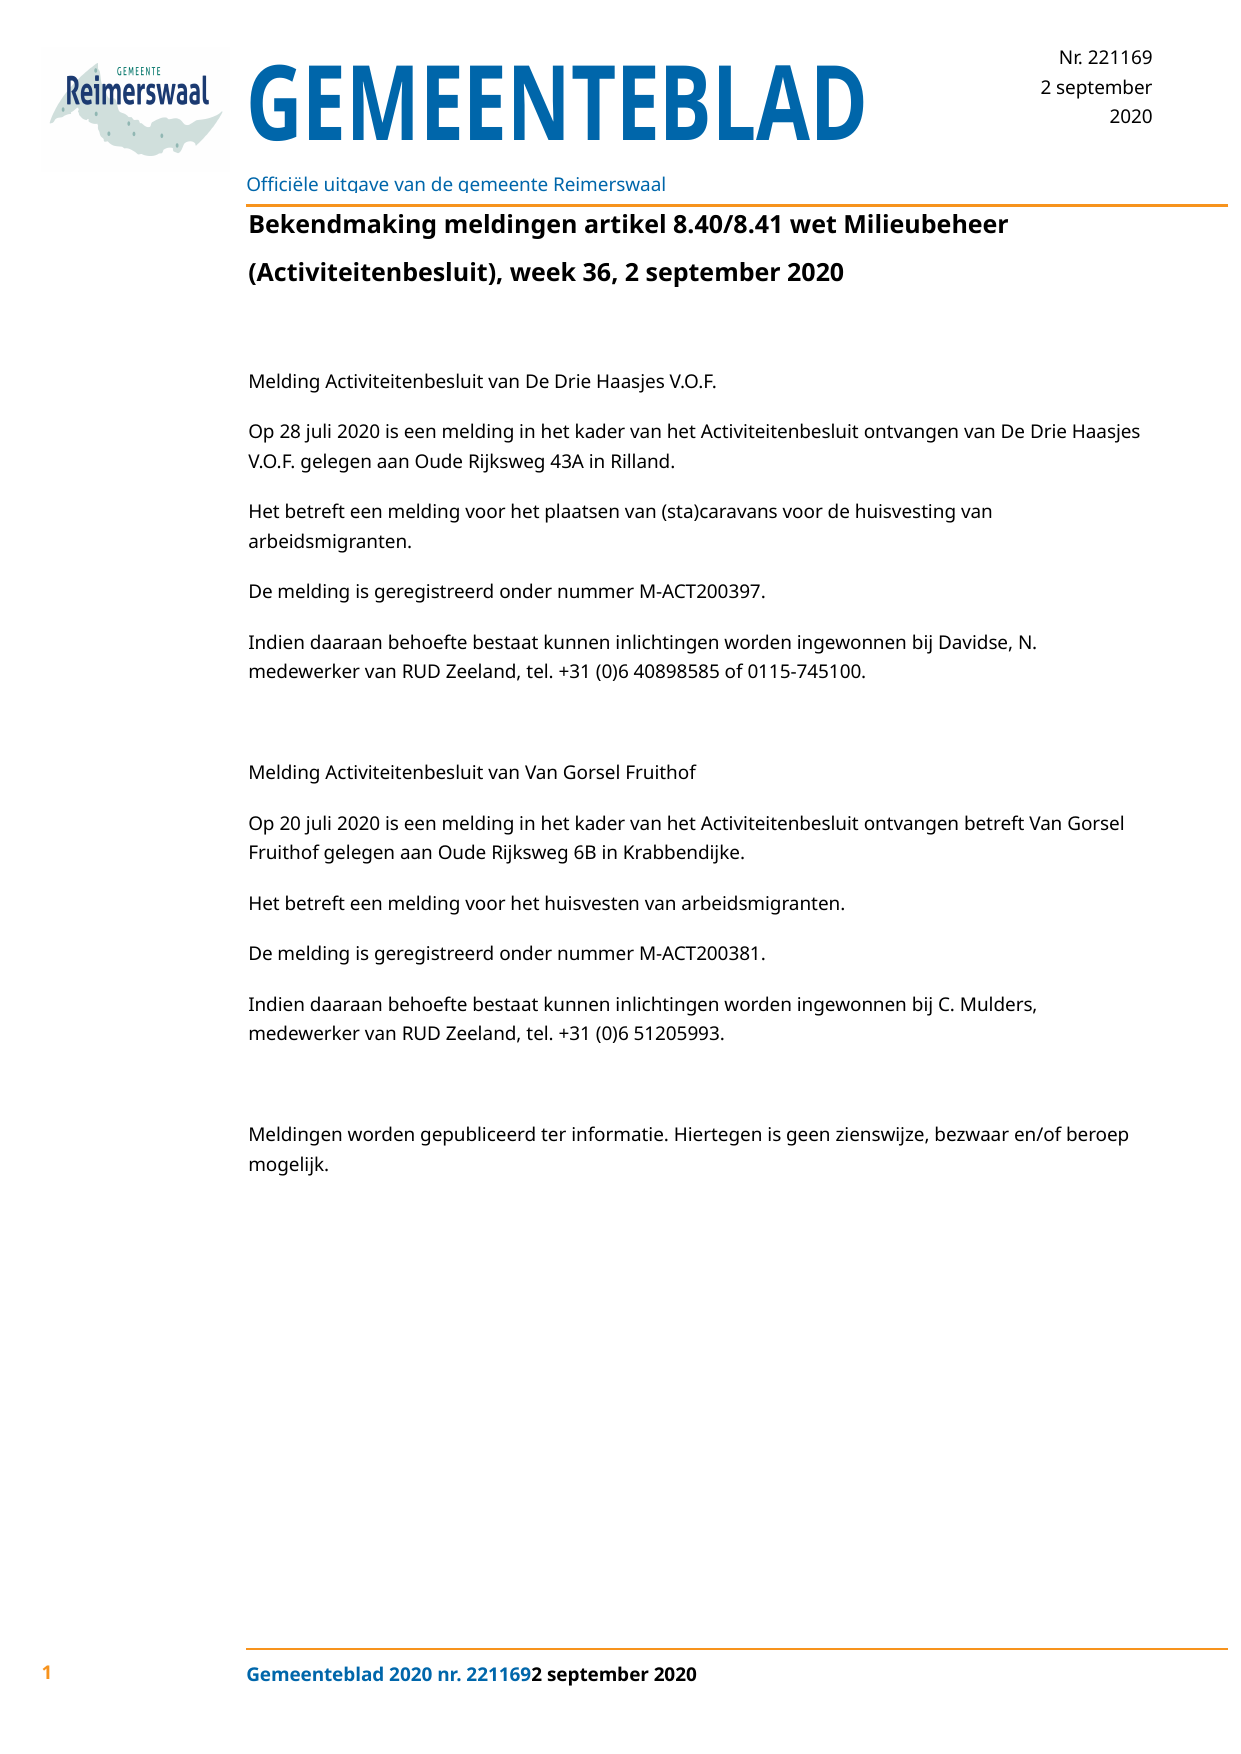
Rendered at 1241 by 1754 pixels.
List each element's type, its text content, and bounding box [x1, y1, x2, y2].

text Bekendmaking meldingen artikel 8.40/8.41 wet Milieubeheer (Activiteitenbesluit), week 36, 2 september 2020 [248, 207, 1152, 288]
text Indien daaraan behoefte bestaat kunnen inlichtingen worden ingewonnen bij Davidse, N. medewerker van RUD Zeeland, tel. +31 (0)6 40898585 of 0115-745100. [248, 629, 1152, 684]
text De melding is geregistreerd onder nummer M-ACT200397. [248, 579, 1152, 604]
text Melding Activiteitenbesluit van De Drie Haasjes V.O.F. [248, 368, 1152, 394]
text Op 20 juli 2020 is een melding in het kader van het Activiteitenbesluit ontvangen betreft Van Gorsel Fruithof gelegen aan Oude Rijksweg 6B in Krabbendijke. [248, 810, 1152, 865]
text Het betreft een melding voor het huisvesten van arbeidsmigranten. [248, 890, 1152, 916]
text Indien daaraan behoefte bestaat kunnen inlichtingen worden ingewonnen bij C. Mulders, medewerker van RUD Zeeland, tel. +31 (0)6 51205993. [248, 991, 1152, 1046]
text Het betreft een melding voor het plaatsen van (sta)caravans voor de huisvesting van arbeidsmigranten. [248, 499, 1152, 554]
picture [41, 47, 231, 172]
text Melding Activiteitenbesluit van Van Gorsel Fruithof [248, 759, 1152, 785]
text De melding is geregistreerd onder nummer M-ACT200381. [248, 940, 1152, 966]
text Meldingen worden gepubliceerd ter informatie. Hiertegen is geen zienswijze, bezwaar en/of beroep mogelijk. [248, 1121, 1152, 1177]
text Op 28 juli 2020 is een melding in het kader van het Activiteitenbesluit ontvangen van De Drie Haasjes V.O.F. gelegen aan Oude Rijksweg 43A in Rilland. [248, 419, 1152, 474]
